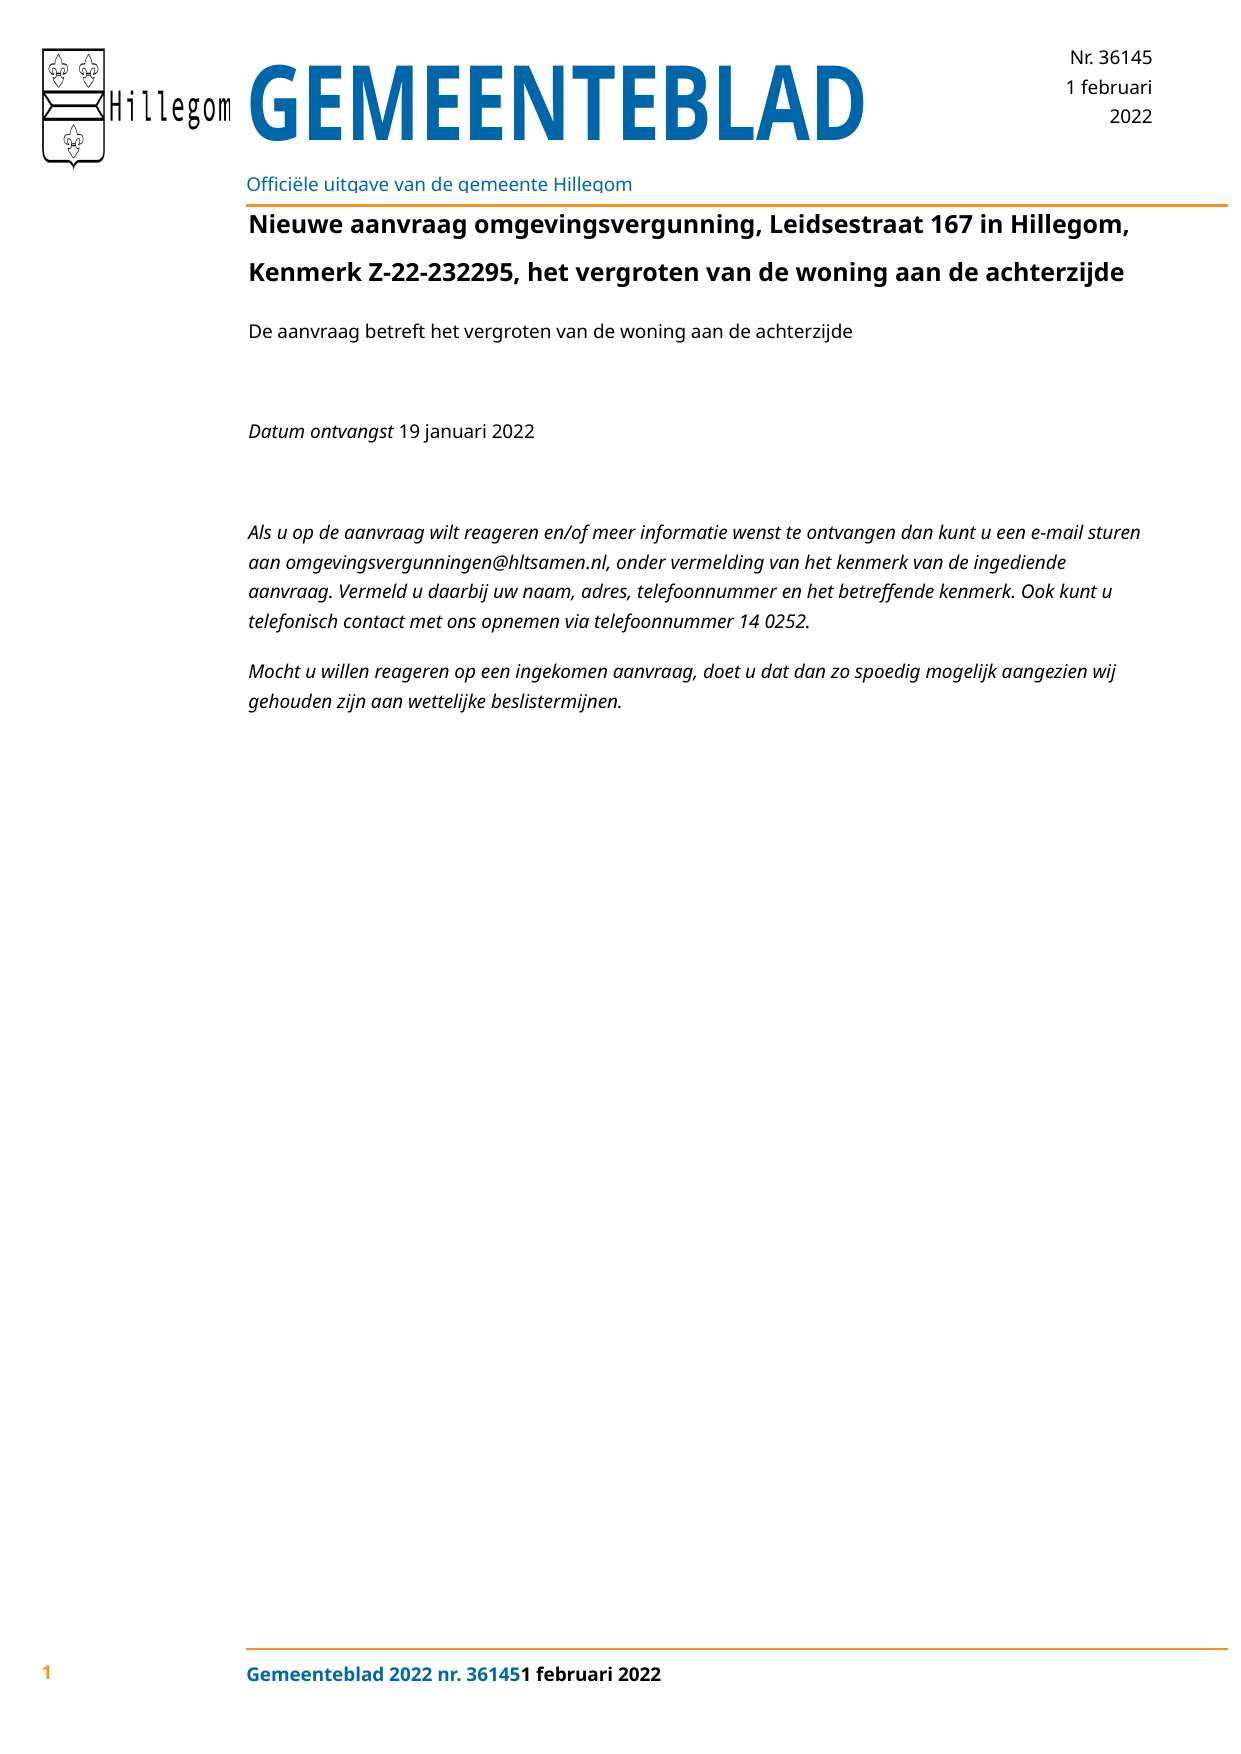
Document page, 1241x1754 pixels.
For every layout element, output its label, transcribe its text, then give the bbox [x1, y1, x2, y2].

picture [41, 47, 231, 172]
text De aanvraag betreft het vergroten van de woning aan de achterzijde [248, 318, 1152, 344]
text Mocht u willen reageren op een ingekomen aanvraag, doet u dat dan zo spoedig mogelijk aangezien wij gehouden zijn aan wettelijke beslistermijnen. [248, 659, 1152, 714]
text Datum ontvangst 19 januari 2022 [248, 419, 1152, 444]
text Nieuwe aanvraag omgevingsvergunning, Leidsestraat 167 in Hillegom, Kenmerk Z-22-232295, het vergroten van de woning aan de achterzijde [248, 207, 1152, 288]
text Als u op de aanvraag wilt reageren en/of meer informatie wenst te ontvangen dan kunt u een e-mail sturen aan omgevingsvergunningen@hltsamen.nl, onder vermelding van het kenmerk van de ingediende aanvraag. Vermeld u daarbij uw naam, adres, telefoonnummer en het betreffende kenmerk. Ook kunt u telefonisch contact met ons opnemen via telefoonnummer 14 0252. [248, 519, 1152, 634]
